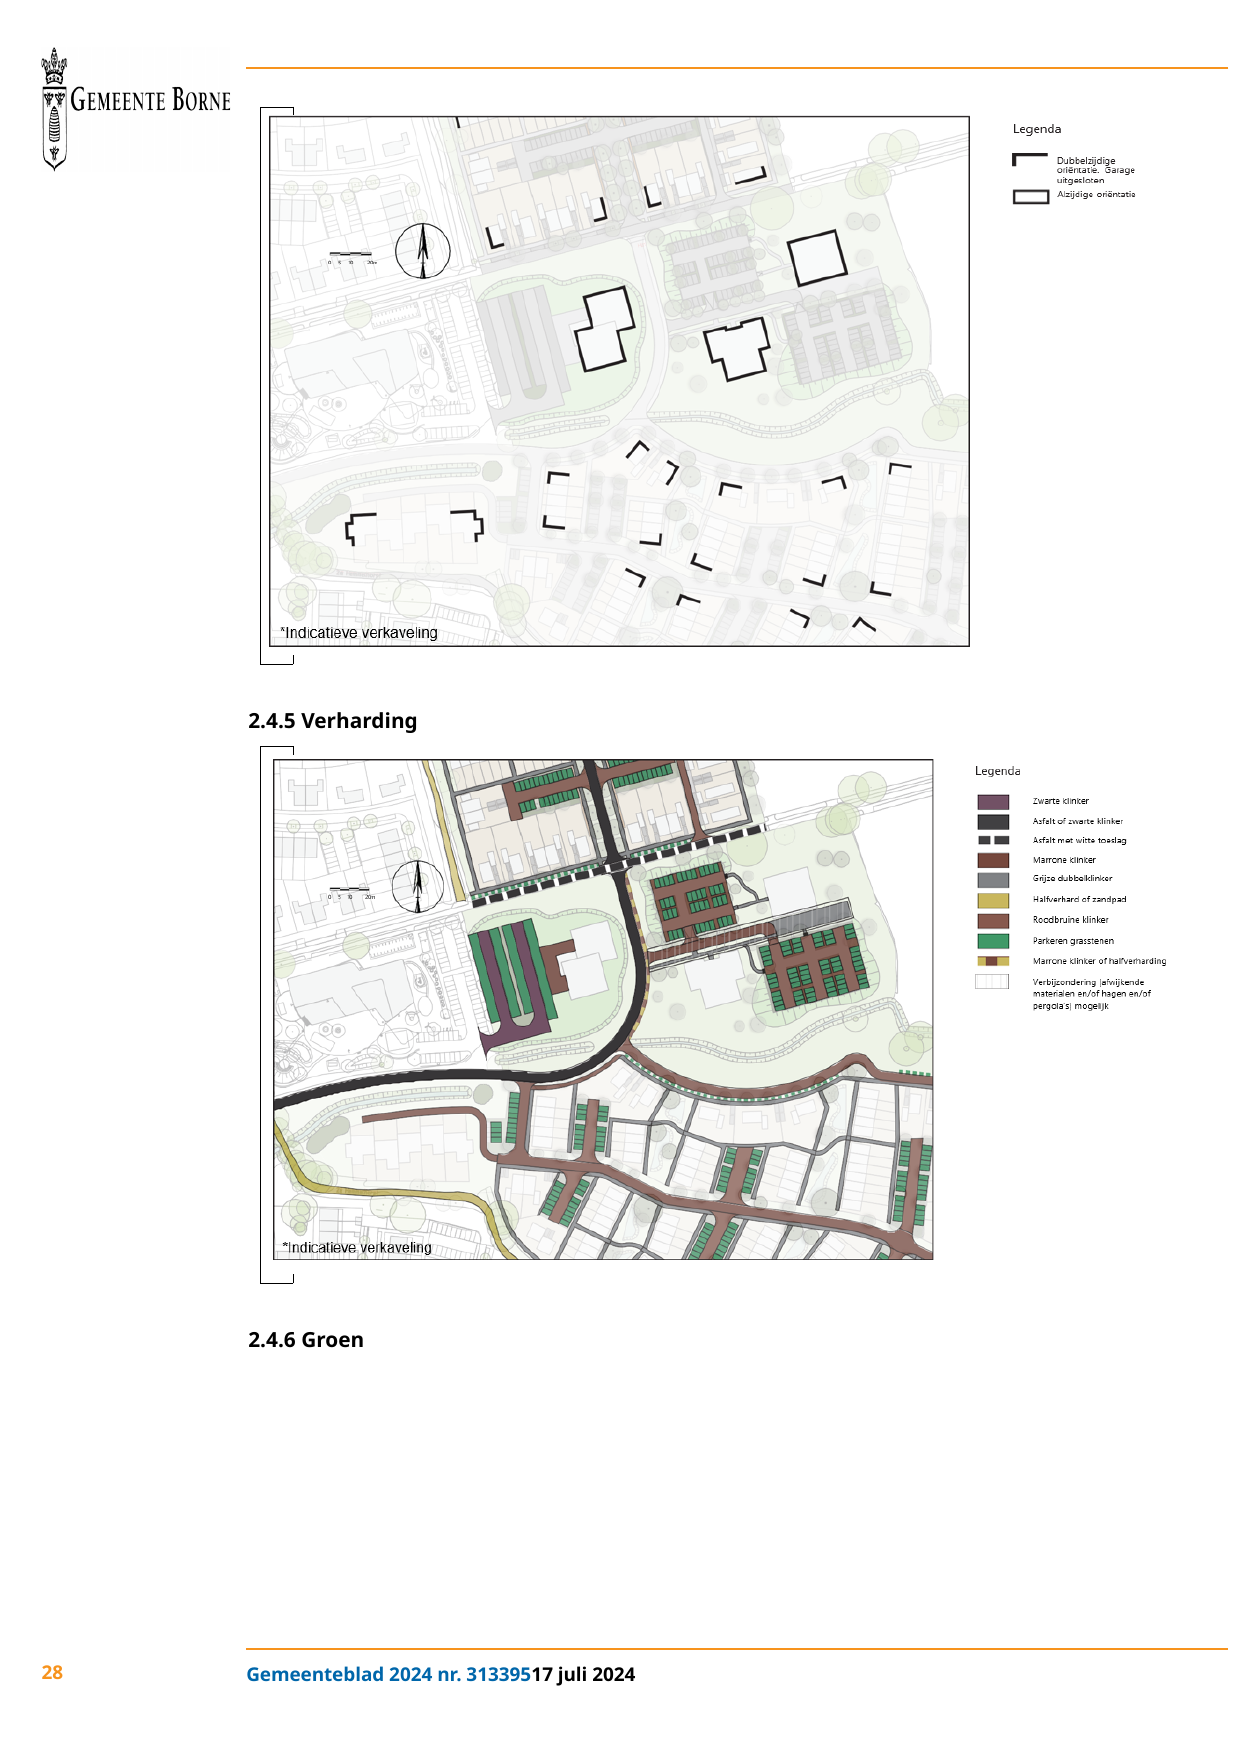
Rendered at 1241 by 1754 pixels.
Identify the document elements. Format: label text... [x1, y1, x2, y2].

text 2.4.5 Verharding [248, 706, 1152, 734]
text 2.4.6 Groen [248, 1325, 1152, 1353]
picture [41, 47, 231, 172]
picture [268, 115, 1173, 655]
picture [268, 755, 1173, 1274]
